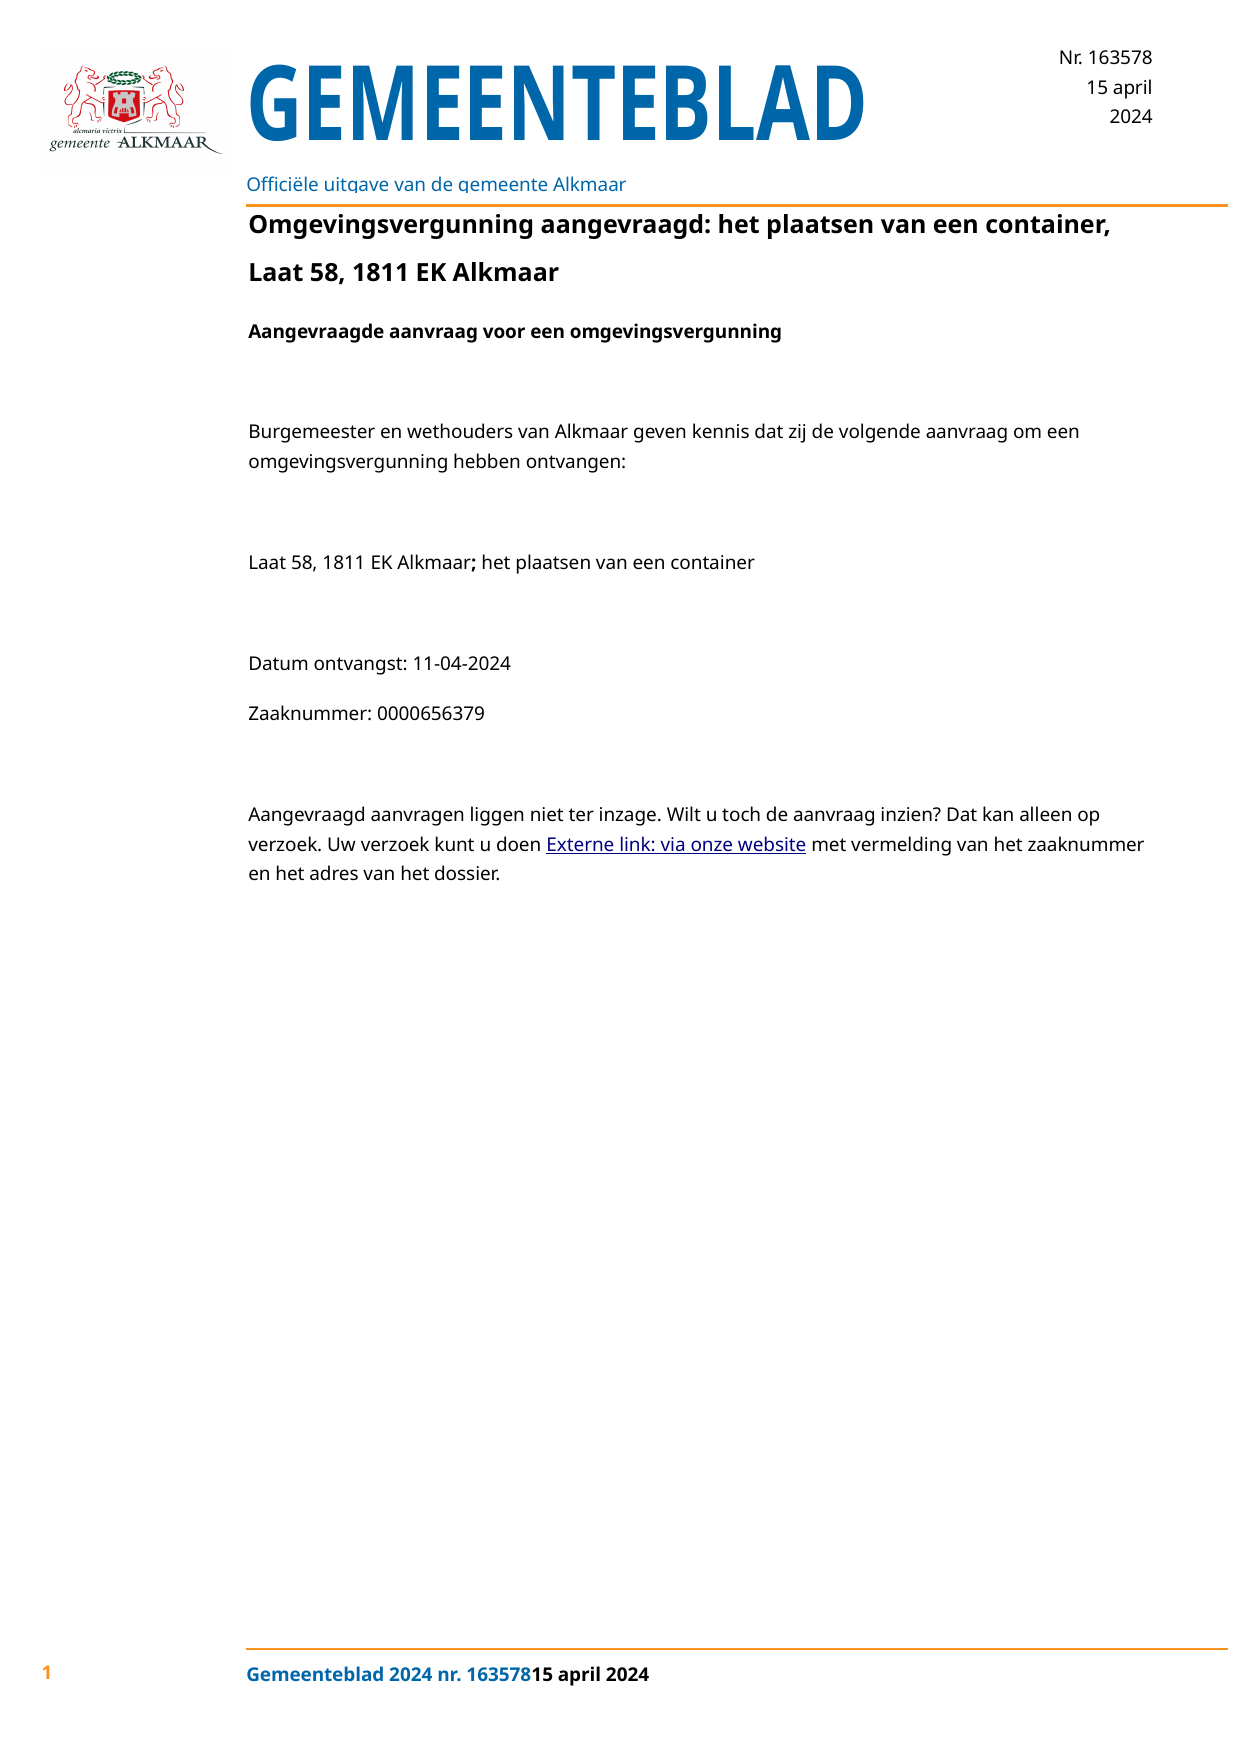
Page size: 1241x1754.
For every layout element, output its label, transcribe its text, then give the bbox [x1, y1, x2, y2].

text Omgevingsvergunning aangevraagd: het plaatsen van een container, Laat 58, 1811 EK Alkmaar [248, 207, 1152, 288]
text Burgemeester en wethouders van Alkmaar geven kennis dat zij de volgende aanvraag om een omgevingsvergunning hebben ontvangen: [248, 419, 1152, 474]
text Datum ontvangst: 11-04-2024 [248, 650, 1152, 676]
text Zaaknummer: 0000656379 [248, 700, 1152, 726]
picture [41, 47, 231, 172]
text Aangevraagde aanvraag voor een omgevingsvergunning [248, 318, 1152, 344]
text Laat 58, 1811 EK Alkmaar; het plaatsen van een container [248, 549, 1152, 575]
text Aangevraagd aanvragen liggen niet ter inzage. Wilt u toch de aanvraag inzien? Dat kan alleen op verzoek. Uw verzoek kunt u doen Externe link: via onze website met vermelding van het zaaknummer en het adres van het dossier. [248, 801, 1152, 886]
